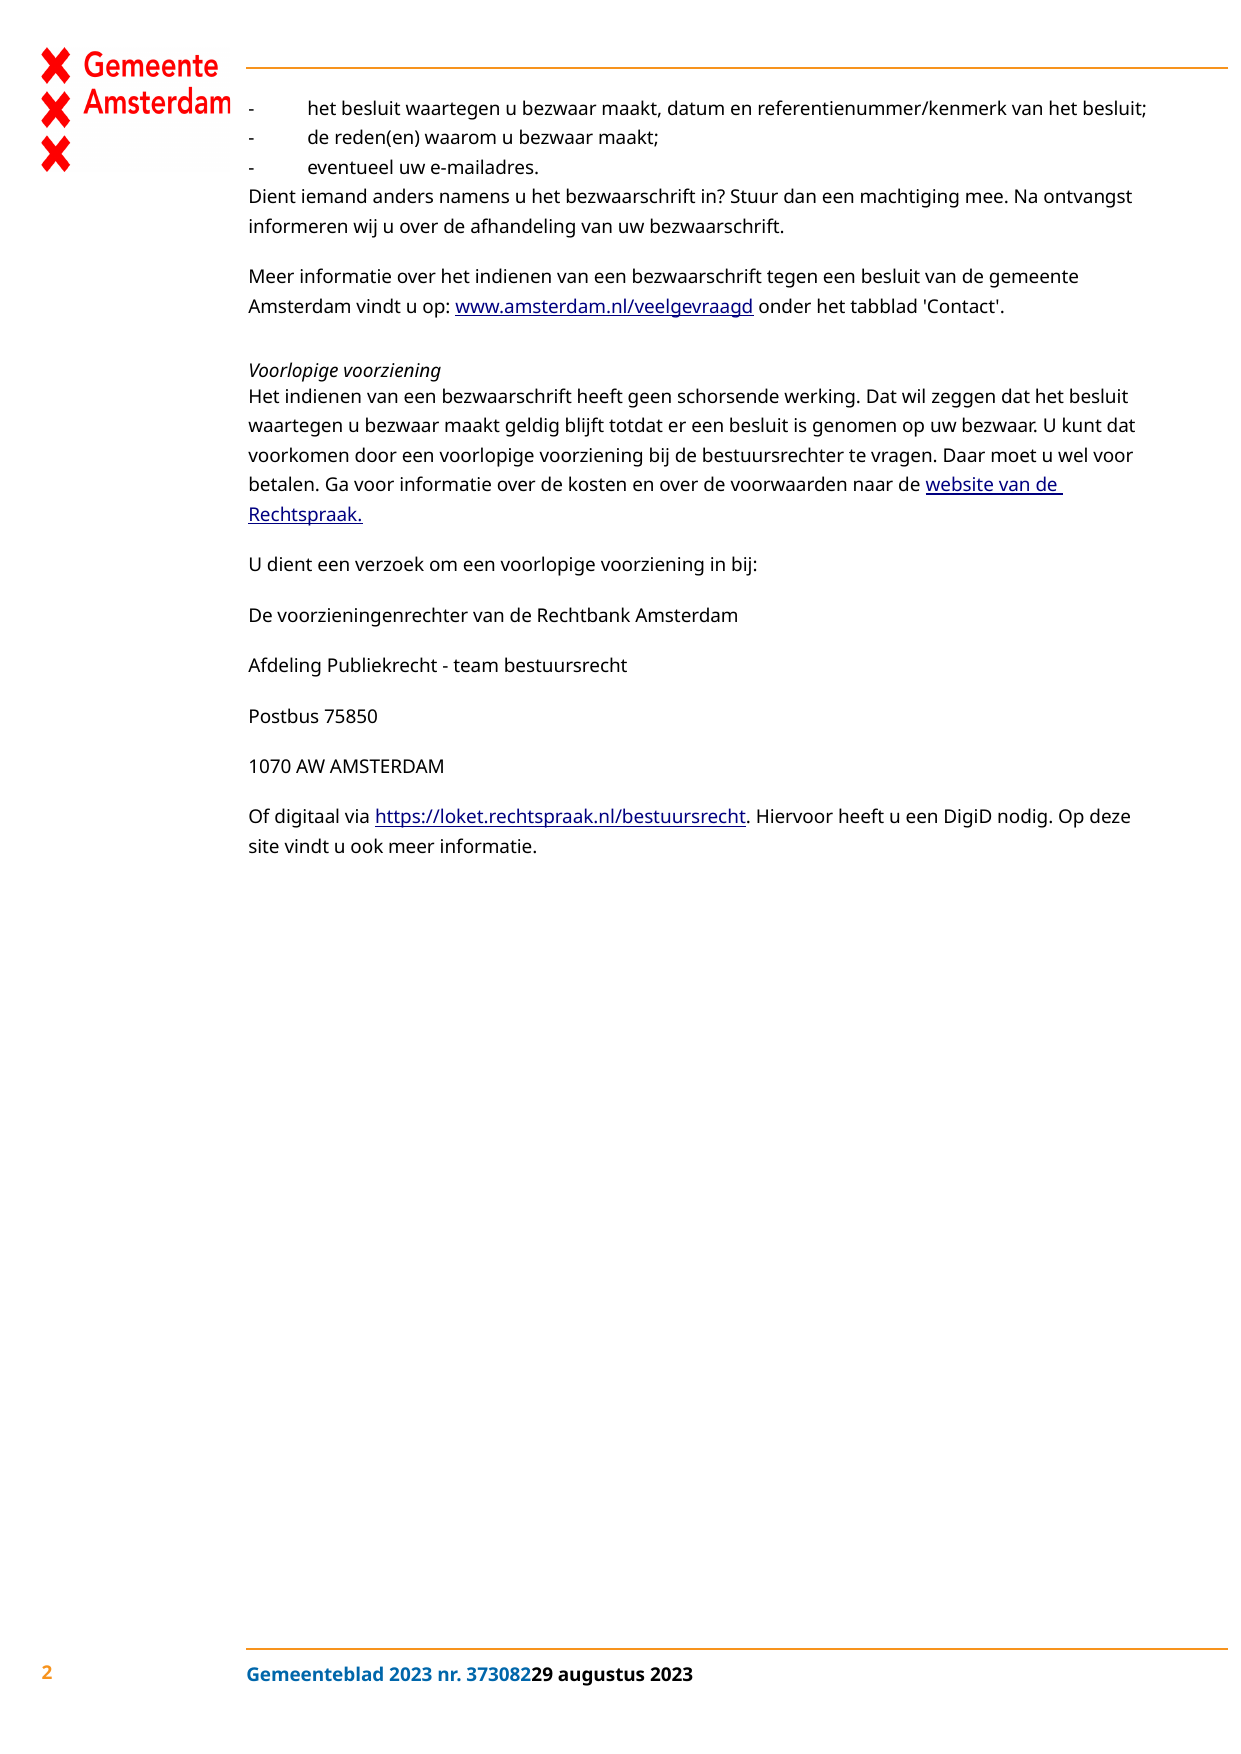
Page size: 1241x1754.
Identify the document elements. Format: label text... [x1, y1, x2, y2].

list eventueel uw e-mailadres. [248, 154, 1152, 180]
list het besluit waartegen u bezwaar maakt, datum en referentienummer/kenmerk van het besluit; [248, 95, 1152, 121]
text 1070 AW AMSTERDAM [248, 753, 1152, 779]
text U dient een verzoek om een voorlopige voorziening in bij: [248, 552, 1152, 577]
text Voorlopige voorziening [248, 357, 1152, 383]
text Of digitaal via https://loket.rechtspraak.nl/bestuursrecht. Hiervoor heeft u een DigiD nodig. Op deze site vindt u ook meer informatie. [248, 804, 1152, 859]
text De voorzieningenrechter van de Rechtbank Amsterdam [248, 602, 1152, 628]
text Dient iemand anders namens u het bezwaarschrift in? Stuur dan een machtiging mee. Na ontvangst informeren wij u over de afhandeling van uw bezwaarschrift. [248, 183, 1152, 239]
text Meer informatie over het indienen van een bezwaarschrift tegen een besluit van de gemeente Amsterdam vindt u op: www.amsterdam.nl/veelgevraagd onder het tabblad 'Contact'. [248, 263, 1152, 319]
text Postbus 75850 [248, 703, 1152, 728]
text Het indienen van een bezwaarschrift heeft geen schorsende werking. Dat wil zeggen dat het besluit waartegen u bezwaar maakt geldig blijft totdat er een besluit is genomen op uw bezwaar. U kunt dat voorkomen door een voorlopige voorziening bij de bestuursrechter te vragen. Daar moet u wel voor betalen. Ga voor informatie over de kosten en over de voorwaarden naar de website van de Rechtspraak. [248, 383, 1152, 527]
picture [41, 47, 231, 172]
list de reden(en) waarom u bezwaar maakt; [248, 124, 1152, 150]
text Afdeling Publiekrecht - team bestuursrecht [248, 652, 1152, 678]
